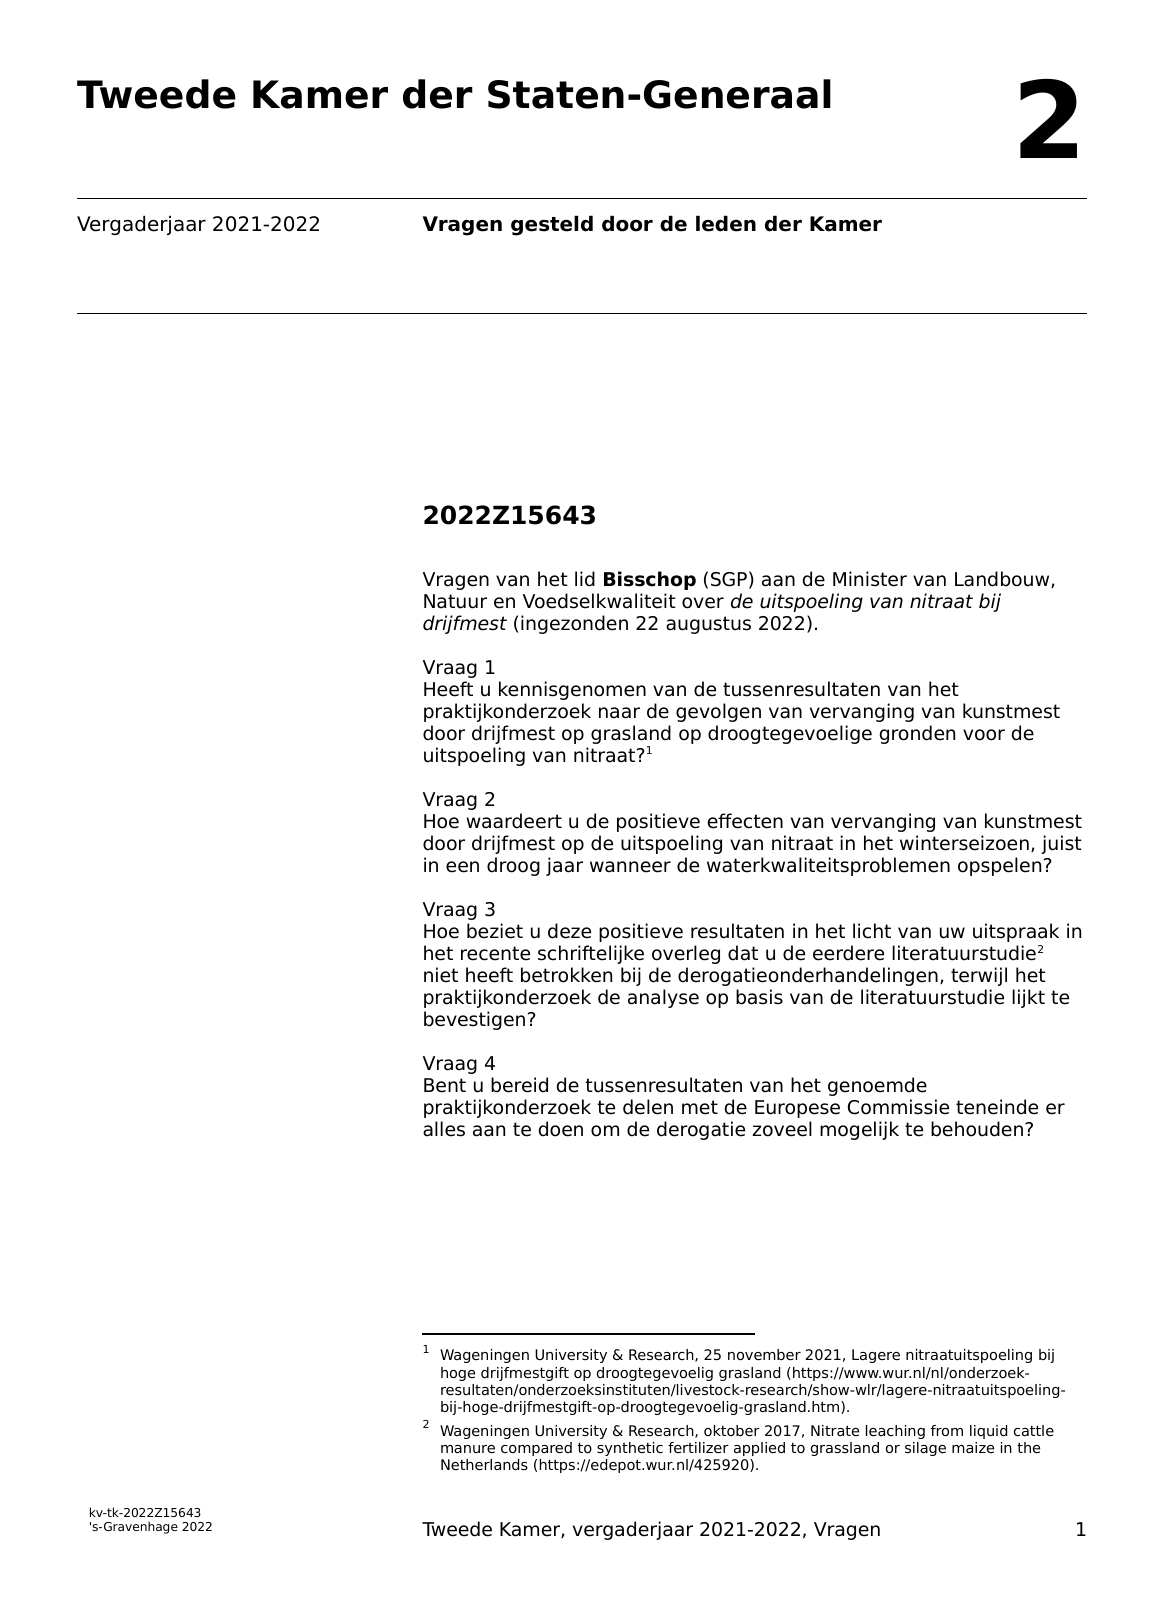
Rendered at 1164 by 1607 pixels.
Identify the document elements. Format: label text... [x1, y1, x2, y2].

text Vraag 4 [422, 1053, 1087, 1075]
text Vraag 1 [422, 657, 1087, 679]
text 's-Gravenhage 2022 [88, 1520, 323, 1534]
text Vraag 3 [422, 899, 1087, 921]
text Hoe waardeert u de positieve effecten van vervanging van kunstmest door drijfmest op de uitspoeling van nitraat in het winterseizoen, juist in een droog jaar wanneer de waterkwaliteitsproblemen opspelen? [422, 811, 1087, 877]
table_header 2 [886, 59, 1087, 198]
text Heeft u kennisgenomen van de tussenresultaten van het praktijkonderzoek naar de gevolgen van vervanging van kunstmest door drijfmest op grasland op droogtegevoelige gronden voor de uitspoeling van nitraat? [422, 679, 1087, 767]
text Wageningen University & Research, 25 november 2021, Lagere nitraatuitspoeling bij hoge drijfmestgift op droogtegevoelig grasland (https://www.wur.nl/nl/onderzoek-resultaten/onderzoeksinstituten/livestock-research/show-wlr/lagere-nitraatuitspoeling-bij-hoge-drijfmestgift-op-droogtegevoelig-grasland.htm). [422, 1343, 1087, 1416]
text 2022Z15643 [422, 501, 1087, 531]
table_cell Vergaderjaar 2021-2022 [77, 199, 422, 313]
table_header Tweede Kamer der Staten-Generaal [77, 59, 886, 198]
text Hoe beziet u deze positieve resultaten in het licht van uw uitspraak in het recente schriftelijke overleg dat u de eerdere literatuurstudie niet heeft betrokken bij de derogatieonderhandelingen, terwijl het praktijkonderzoek de analyse op basis van de literatuurstudie lijkt te bevestigen? [422, 921, 1087, 1031]
text kv-tk-2022Z15643 [88, 1506, 323, 1520]
table_cell Vragen gesteld door de leden der Kamer [422, 199, 1087, 313]
text Bent u bereid de tussenresultaten van het genoemde praktijkonderzoek te delen met de Europese Commissie teneinde er alles aan te doen om de derogatie zoveel mogelijk te behouden? [422, 1075, 1087, 1141]
text Wageningen University & Research, oktober 2017, Nitrate leaching from liquid cattle manure compared to synthetic fertilizer applied to grassland or silage maize in the Netherlands (https://edepot.wur.nl/425920). [422, 1418, 1087, 1474]
text Vragen van het lid Bisschop (SGP) aan de Minister van Landbouw, Natuur en Voedselkwaliteit over de uitspoeling van nitraat bij drijfmest (ingezonden 22 augustus 2022). [422, 569, 1087, 635]
text Vraag 2 [422, 789, 1087, 811]
